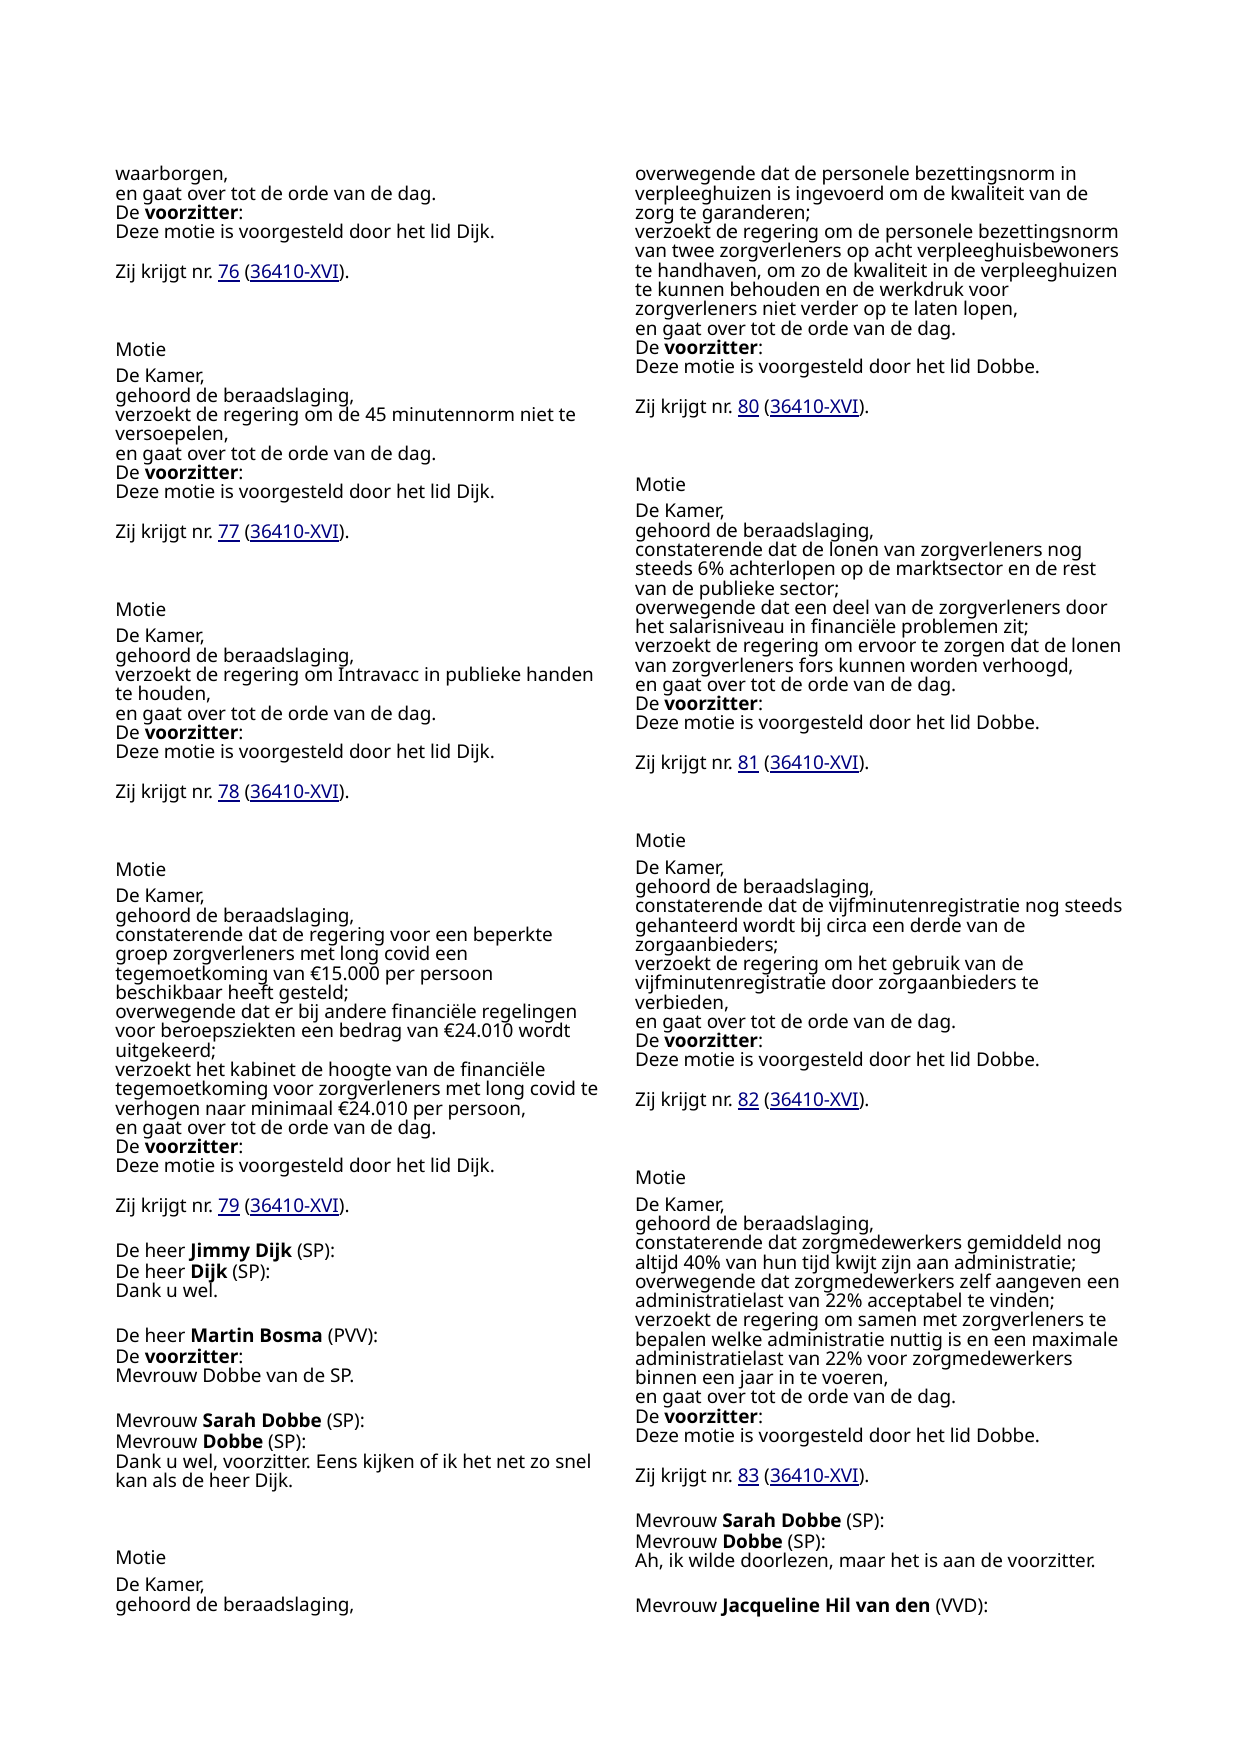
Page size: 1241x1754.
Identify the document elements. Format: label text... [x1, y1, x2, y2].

text Deze motie is voorgesteld door het lid Dobbe. [635, 1051, 1125, 1071]
text gehoord de beraadslaging, [635, 878, 1125, 897]
text Zij krijgt nr. 80 (36410-XVI). [635, 398, 1125, 417]
text Motie [115, 336, 605, 362]
text Deze motie is voorgesteld door het lid Dobbe. [635, 358, 1125, 377]
text De Kamer, [635, 1196, 1125, 1215]
text constaterende dat de lonen van zorgverleners nog steeds 6% achterlopen op de marktsector en de rest van de publieke sector; [635, 541, 1125, 599]
text en gaat over tot de orde van de dag. [115, 444, 605, 464]
text Zij krijgt nr. 76 (36410-XVI). [115, 263, 605, 282]
text Deze motie is voorgesteld door het lid Dijk. [115, 743, 605, 762]
text verzoekt de regering om Intravacc in publieke handen te houden, [115, 666, 605, 704]
text De Kamer, [115, 367, 605, 387]
text Motie [635, 471, 1125, 496]
text Deze motie is voorgesteld door het lid Dijk. [115, 483, 605, 502]
text Motie [115, 1544, 605, 1570]
text en gaat over tot de orde van de dag. [115, 184, 605, 204]
text waarborgen, [115, 165, 605, 184]
text Ah, ik wilde doorlezen, maar het is aan de voorzitter. [635, 1552, 1125, 1571]
text gehoord de beraadslaging, [115, 647, 605, 666]
text gehoord de beraadslaging, [115, 387, 605, 406]
text De voorzitter: [635, 1032, 1125, 1051]
text De Kamer, [115, 627, 605, 647]
text De voorzitter: [115, 464, 605, 483]
text Zij krijgt nr. 82 (36410-XVI). [635, 1091, 1125, 1111]
text De heer Martin Bosma (PVV): [115, 1322, 605, 1348]
text en gaat over tot de orde van de dag. [115, 704, 605, 724]
text De voorzitter: [115, 1348, 605, 1367]
text verzoekt de regering om de personele bezettingsnorm van twee zorgverleners op acht verpleeghuisbewoners te handhaven, om zo de kwaliteit in de verpleeghuizen te kunnen behouden en de werkdruk voor zorgverleners niet verder op te laten lopen, [635, 223, 1125, 319]
text Dank u wel. [115, 1282, 605, 1302]
text en gaat over tot de orde van de dag. [635, 319, 1125, 339]
text constaterende dat de regering voor een beperkte groep zorgverleners met long covid een tegemoetkoming van €15.000 per persoon beschikbaar heeft gesteld; [115, 926, 605, 1003]
text verzoekt de regering om de 45 minutennorm niet te versoepelen, [115, 406, 605, 444]
text De voorzitter: [635, 1408, 1125, 1427]
text Zij krijgt nr. 78 (36410-XVI). [115, 783, 605, 802]
text constaterende dat de vijfminutenregistratie nog steeds gehanteerd wordt bij circa een derde van de zorgaanbieders; [635, 897, 1125, 955]
text De voorzitter: [115, 724, 605, 743]
text verzoekt de regering om samen met zorgverleners te bepalen welke administratie nuttig is en een maximale administratielast van 22% voor zorgmedewerkers binnen een jaar in te voeren, [635, 1311, 1125, 1388]
text overwegende dat er bij andere financiële regelingen voor beroepsziekten een bedrag van €24.010 wordt uitgekeerd; [115, 1003, 605, 1061]
text gehoord de beraadslaging, [115, 907, 605, 926]
text Deze motie is voorgesteld door het lid Dobbe. [635, 714, 1125, 734]
text Deze motie is voorgesteld door het lid Dijk. [115, 223, 605, 242]
text De heer Dijk (SP): [115, 1263, 605, 1282]
text De Kamer, [115, 1576, 605, 1596]
text Zij krijgt nr. 83 (36410-XVI). [635, 1467, 1125, 1486]
text gehoord de beraadslaging, [635, 1215, 1125, 1234]
text en gaat over tot de orde van de dag. [635, 1388, 1125, 1408]
text en gaat over tot de orde van de dag. [635, 676, 1125, 695]
text Motie [635, 827, 1125, 853]
text overwegende dat zorgmedewerkers zelf aangeven een administratielast van 22% acceptabel te vinden; [635, 1273, 1125, 1311]
text Mevrouw Dobbe (SP): [115, 1433, 605, 1453]
text De heer Jimmy Dijk (SP): [115, 1237, 605, 1263]
text Dank u wel, voorzitter. Eens kijken of ik het net zo snel kan als de heer Dijk. [115, 1453, 605, 1491]
text Zij krijgt nr. 81 (36410-XVI). [635, 754, 1125, 774]
text verzoekt het kabinet de hoogte van de financiële tegemoetkoming voor zorgverleners met long covid te verhogen naar minimaal €24.010 per persoon, [115, 1061, 605, 1119]
text overwegende dat de personele bezettingsnorm in verpleeghuizen is ingevoerd om de kwaliteit van de zorg te garanderen; [635, 165, 1125, 223]
text verzoekt de regering om ervoor te zorgen dat de lonen van zorgverleners fors kunnen worden verhoogd, [635, 637, 1125, 676]
text Zij krijgt nr. 77 (36410-XVI). [115, 523, 605, 542]
text en gaat over tot de orde van de dag. [115, 1119, 605, 1138]
text Motie [115, 596, 605, 622]
text De Kamer, [115, 887, 605, 907]
text gehoord de beraadslaging, [115, 1596, 605, 1615]
text overwegende dat een deel van de zorgverleners door het salarisniveau in financiële problemen zit; [635, 599, 1125, 637]
text De Kamer, [635, 502, 1125, 522]
text Motie [635, 1164, 1125, 1190]
text De voorzitter: [115, 204, 605, 223]
text De voorzitter: [635, 695, 1125, 714]
text Mevrouw Dobbe (SP): [635, 1533, 1125, 1552]
text De Kamer, [635, 859, 1125, 878]
text gehoord de beraadslaging, [635, 522, 1125, 541]
text Mevrouw Sarah Dobbe (SP): [635, 1507, 1125, 1533]
text Motie [115, 856, 605, 882]
text Deze motie is voorgesteld door het lid Dobbe. [635, 1427, 1125, 1446]
text De voorzitter: [115, 1138, 605, 1157]
text en gaat over tot de orde van de dag. [635, 1013, 1125, 1032]
text Mevrouw Jacqueline Hil van den (VVD): [635, 1592, 1125, 1618]
text Mevrouw Sarah Dobbe (SP): [115, 1408, 605, 1433]
text Zij krijgt nr. 79 (36410-XVI). [115, 1197, 605, 1217]
text verzoekt de regering om het gebruik van de vijfminutenregistratie door zorgaanbieders te verbieden, [635, 955, 1125, 1013]
text Mevrouw Dobbe van de SP. [115, 1367, 605, 1387]
text Deze motie is voorgesteld door het lid Dijk. [115, 1157, 605, 1177]
text constaterende dat zorgmedewerkers gemiddeld nog altijd 40% van hun tijd kwijt zijn aan administratie; [635, 1234, 1125, 1273]
text De voorzitter: [635, 339, 1125, 358]
